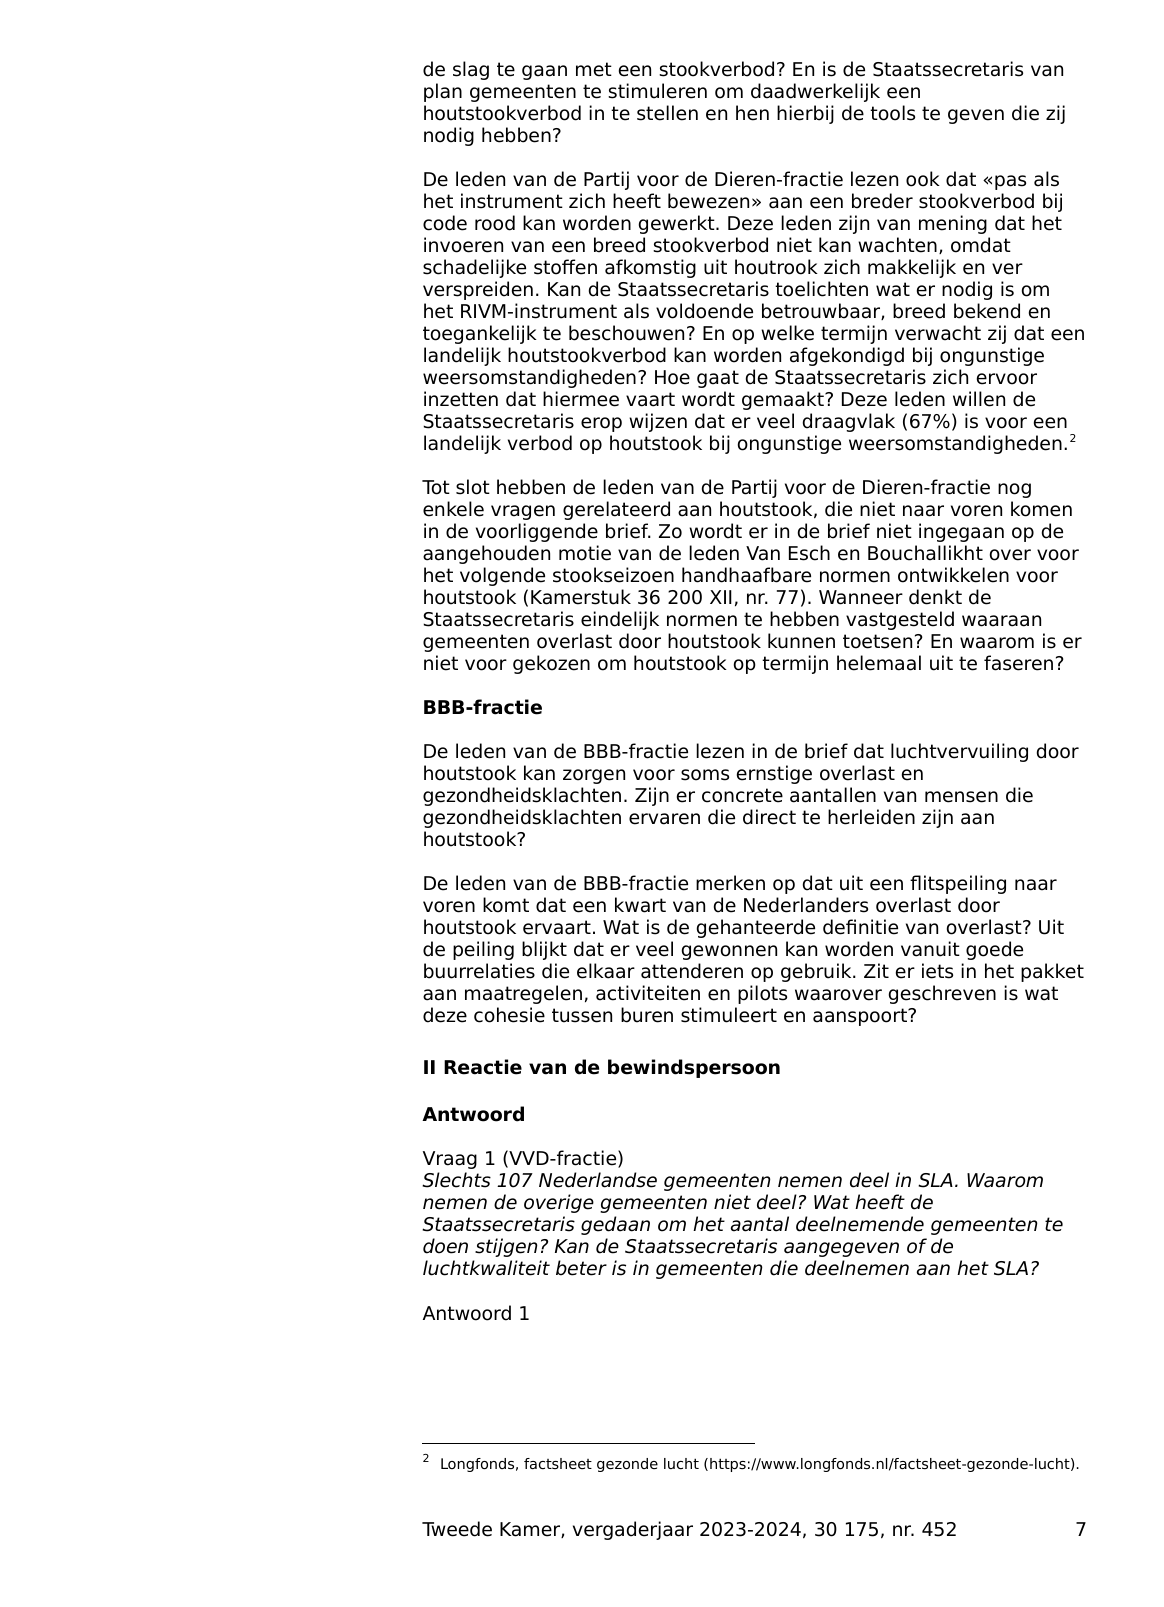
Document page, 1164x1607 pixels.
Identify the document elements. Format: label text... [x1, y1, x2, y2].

text Slechts 107 Nederlandse gemeenten nemen deel in SLA. Waarom nemen de overige gemeenten niet deel? Wat heeft de Staatssecretaris gedaan om het aantal deelnemende gemeenten te doen stijgen? Kan de Staatssecretaris aangegeven of de luchtkwaliteit beter is in gemeenten die deelnemen aan het SLA? [422, 1170, 1087, 1280]
subtitle Antwoord [422, 1104, 1087, 1126]
text Antwoord 1 [422, 1302, 1087, 1324]
text Vraag 1 (VVD-fractie) [422, 1148, 1087, 1170]
subtitle BBB-fractie [422, 697, 1087, 719]
text De leden van de Partij voor de Dieren-fractie lezen ook dat «pas als het instrument zich heeft bewezen» aan een breder stookverbod bij code rood kan worden gewerkt. Deze leden zijn van mening dat het invoeren van een breed stookverbod niet kan wachten, omdat schadelijke stoffen afkomstig uit houtrook zich makkelijk en ver verspreiden. Kan de Staatssecretaris toelichten wat er nodig is om het RIVM-instrument als voldoende betrouwbaar, breed bekend en toegankelijk te beschouwen? En op welke termijn verwacht zij dat een landelijk houtstookverbod kan worden afgekondigd bij ongunstige weersomstandigheden? Hoe gaat de Staatssecretaris zich ervoor inzetten dat hiermee vaart wordt gemaakt? Deze leden willen de Staatssecretaris erop wijzen dat er veel draagvlak (67%) is voor een landelijk verbod op houtstook bij ongunstige weersomstandigheden. [422, 169, 1087, 455]
text Longfonds, factsheet gezonde lucht (https://www.longfonds.nl/factsheet-gezonde-lucht). [422, 1452, 1087, 1474]
text De leden van de BBB-fractie lezen in de brief dat luchtvervuiling door houtstook kan zorgen voor soms ernstige overlast en gezondheidsklachten. Zijn er concrete aantallen van mensen die gezondheidsklachten ervaren die direct te herleiden zijn aan houtstook? [422, 741, 1087, 851]
text Tot slot hebben de leden van de Partij voor de Dieren-fractie nog enkele vragen gerelateerd aan houtstook, die niet naar voren komen in de voorliggende brief. Zo wordt er in de brief niet ingegaan op de aangehouden motie van de leden Van Esch en Bouchallikht over voor het volgende stookseizoen handhaafbare normen ontwikkelen voor houtstook (Kamerstuk 36 200 XII, nr. 77). Wanneer denkt de Staatssecretaris eindelijk normen te hebben vastgesteld waaraan gemeenten overlast door houtstook kunnen toetsen? En waarom is er niet voor gekozen om houtstook op termijn helemaal uit te faseren? [422, 477, 1087, 675]
text de slag te gaan met een stookverbod? En is de Staatssecretaris van plan gemeenten te stimuleren om daadwerkelijk een houtstookverbod in te stellen en hen hierbij de tools te geven die zij nodig hebben? [422, 59, 1087, 147]
text De leden van de BBB-fractie merken op dat uit een flitspeiling naar voren komt dat een kwart van de Nederlanders overlast door houtstook ervaart. Wat is de gehanteerde definitie van overlast? Uit de peiling blijkt dat er veel gewonnen kan worden vanuit goede buurrelaties die elkaar attenderen op gebruik. Zit er iets in het pakket aan maatregelen, activiteiten en pilots waarover geschreven is wat deze cohesie tussen buren stimuleert en aanspoort? [422, 873, 1087, 1027]
subtitle II Reactie van de bewindspersoon [422, 1057, 1087, 1079]
